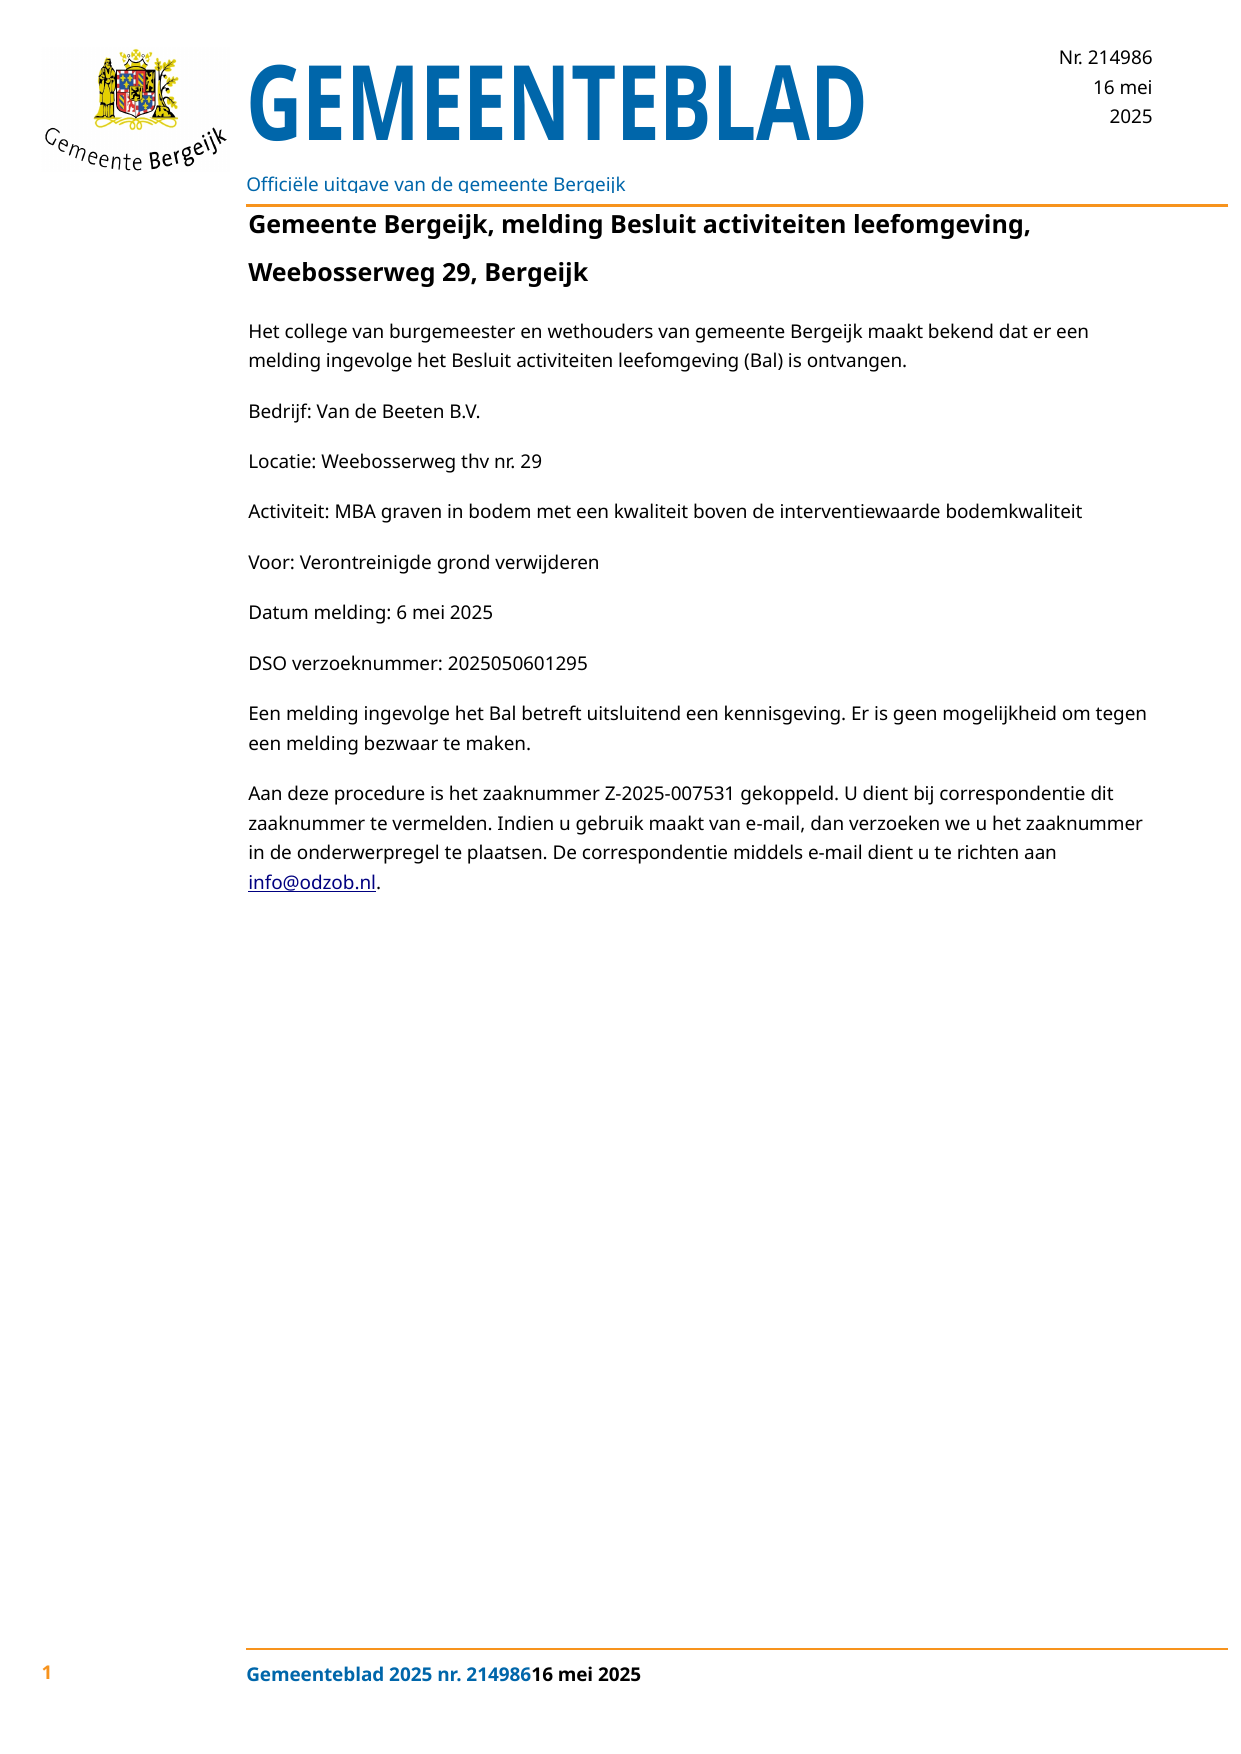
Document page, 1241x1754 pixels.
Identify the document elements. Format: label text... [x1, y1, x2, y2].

text Een melding ingevolge het Bal betreft uitsluitend een kennisgeving. Er is geen mogelijkheid om tegen een melding bezwaar te maken. [248, 700, 1152, 756]
text Gemeente Bergeijk, melding Besluit activiteiten leefomgeving, Weebosserweg 29, Bergeijk [248, 207, 1152, 288]
text DSO verzoeknummer: 2025050601295 [248, 650, 1152, 676]
text Aan deze procedure is het zaaknummer Z-2025-007531 gekoppeld. U dient bij correspondentie dit zaaknummer te vermelden. Indien u gebruik maakt van e-mail, dan verzoeken we u het zaaknummer in de onderwerpregel te plaatsen. De correspondentie middels e-mail dient u te richten aan info@odzob.nl. [248, 780, 1152, 895]
text Voor: Verontreinigde grond verwijderen [248, 549, 1152, 575]
picture [41, 47, 231, 172]
text Het college van burgemeester en wethouders van gemeente Bergeijk maakt bekend dat er een melding ingevolge het Besluit activiteiten leefomgeving (Bal) is ontvangen. [248, 318, 1152, 373]
text Bedrijf: Van de Beeten B.V. [248, 398, 1152, 424]
text Datum melding: 6 mei 2025 [248, 599, 1152, 625]
text Locatie: Weebosserweg thv nr. 29 [248, 448, 1152, 474]
text Activiteit: MBA graven in bodem met een kwaliteit boven de interventiewaarde bodemkwaliteit [248, 499, 1152, 524]
